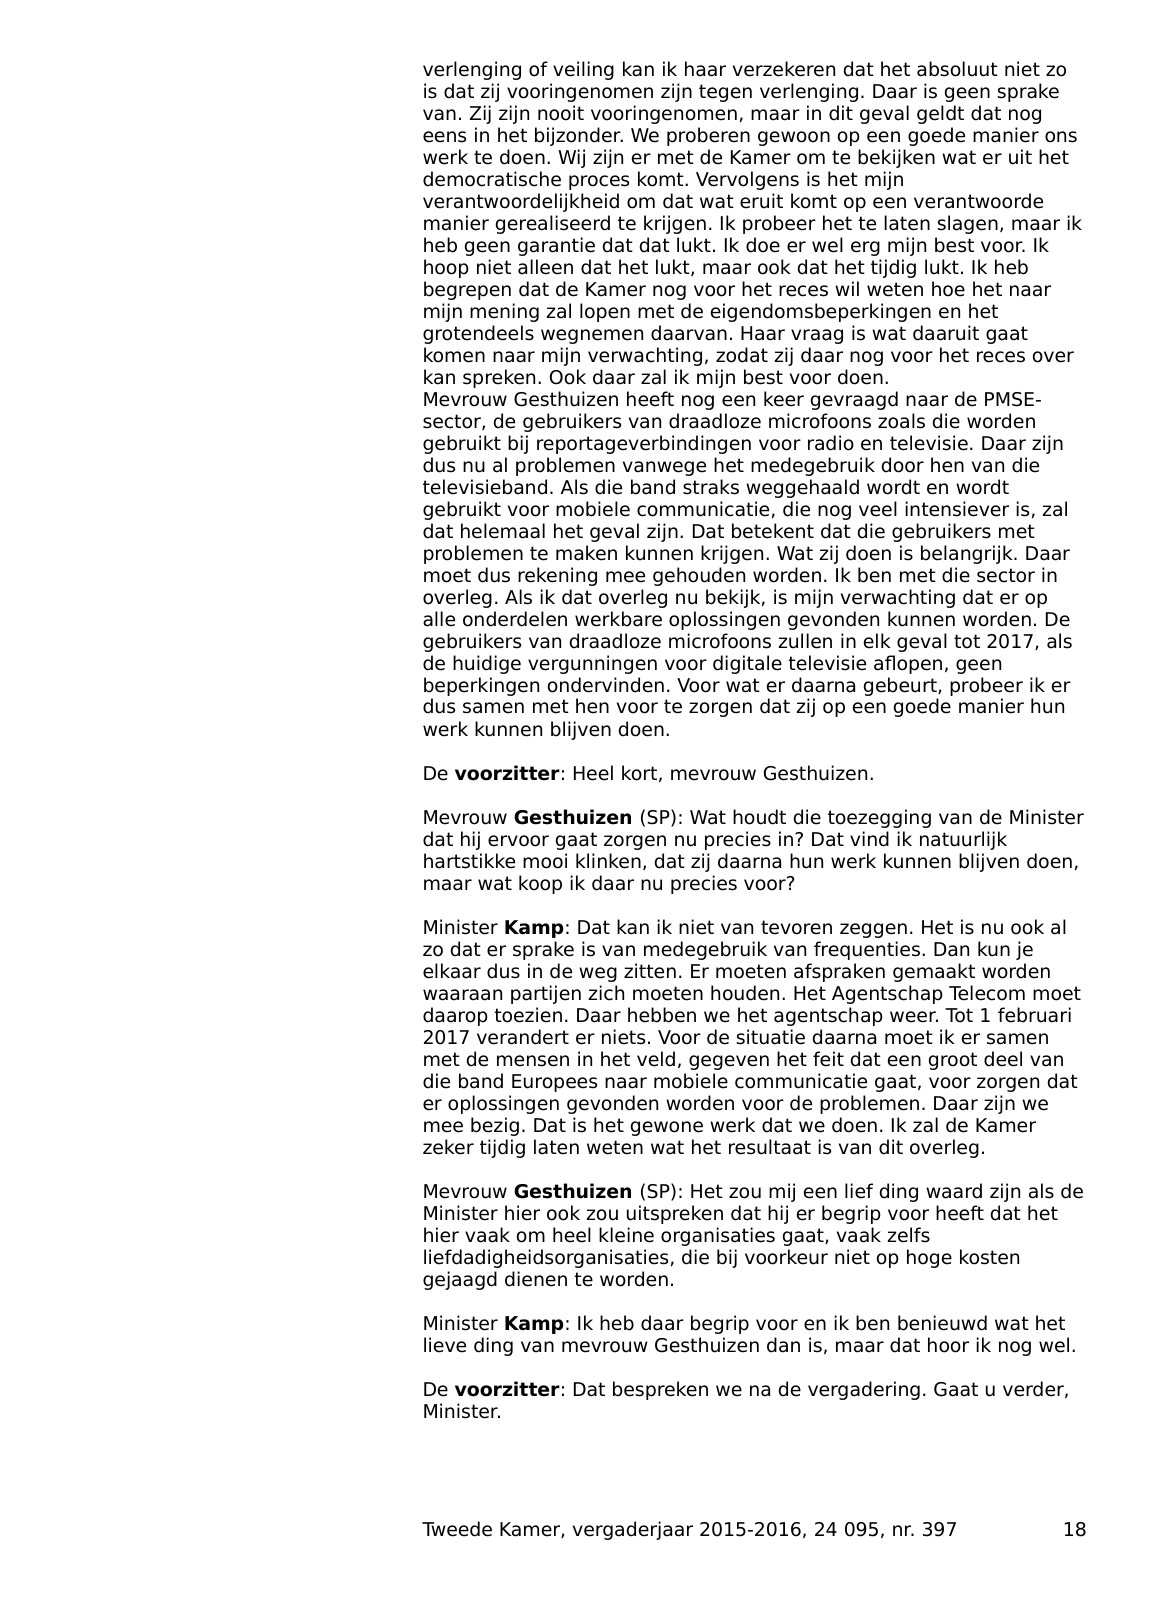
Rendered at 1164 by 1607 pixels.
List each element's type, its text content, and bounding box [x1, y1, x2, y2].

text Mevrouw Gesthuizen (SP): Wat houdt die toezegging van de Minister dat hij ervoor gaat zorgen nu precies in? Dat vind ik natuurlijk hartstikke mooi klinken, dat zij daarna hun werk kunnen blijven doen, maar wat koop ik daar nu precies voor? [422, 807, 1087, 895]
text Mevrouw Gesthuizen heeft nog een keer gevraagd naar de PMSE-sector, de gebruikers van draadloze microfoons zoals die worden gebruikt bij reportageverbindingen voor radio en televisie. Daar zijn dus nu al problemen vanwege het medegebruik door hen van die televisieband. Als die band straks weggehaald wordt en wordt gebruikt voor mobiele communicatie, die nog veel intensiever is, zal dat helemaal het geval zijn. Dat betekent dat die gebruikers met problemen te maken kunnen krijgen. Wat zij doen is belangrijk. Daar moet dus rekening mee gehouden worden. Ik ben met die sector in overleg. Als ik dat overleg nu bekijk, is mijn verwachting dat er op alle onderdelen werkbare oplossingen gevonden kunnen worden. De gebruikers van draadloze microfoons zullen in elk geval tot 2017, als de huidige vergunningen voor digitale televisie aflopen, geen beperkingen ondervinden. Voor wat er daarna gebeurt, probeer ik er dus samen met hen voor te zorgen dat zij op een goede manier hun werk kunnen blijven doen. [422, 389, 1087, 740]
text verlenging of veiling kan ik haar verzekeren dat het absoluut niet zo is dat zij vooringenomen zijn tegen verlenging. Daar is geen sprake van. Zij zijn nooit vooringenomen, maar in dit geval geldt dat nog eens in het bijzonder. We proberen gewoon op een goede manier ons werk te doen. Wij zijn er met de Kamer om te bekijken wat er uit het democratische proces komt. Vervolgens is het mijn verantwoordelijkheid om dat wat eruit komt op een verantwoorde manier gerealiseerd te krijgen. Ik probeer het te laten slagen, maar ik heb geen garantie dat dat lukt. Ik doe er wel erg mijn best voor. Ik hoop niet alleen dat het lukt, maar ook dat het tijdig lukt. Ik heb begrepen dat de Kamer nog voor het reces wil weten hoe het naar mijn mening zal lopen met de eigendomsbeperkingen en het grotendeels wegnemen daarvan. Haar vraag is wat daaruit gaat komen naar mijn verwachting, zodat zij daar nog voor het reces over kan spreken. Ook daar zal ik mijn best voor doen. [422, 59, 1087, 389]
text Mevrouw Gesthuizen (SP): Het zou mij een lief ding waard zijn als de Minister hier ook zou uitspreken dat hij er begrip voor heeft dat het hier vaak om heel kleine organisaties gaat, vaak zelfs liefdadigheidsorganisaties, die bij voorkeur niet op hoge kosten gejaagd dienen te worden. [422, 1181, 1087, 1291]
text De voorzitter: Heel kort, mevrouw Gesthuizen. [422, 763, 1087, 784]
text De voorzitter: Dat bespreken we na de vergadering. Gaat u verder, Minister. [422, 1379, 1087, 1423]
text Minister Kamp: Dat kan ik niet van tevoren zeggen. Het is nu ook al zo dat er sprake is van medegebruik van frequenties. Dan kun je elkaar dus in de weg zitten. Er moeten afspraken gemaakt worden waaraan partijen zich moeten houden. Het Agentschap Telecom moet daarop toezien. Daar hebben we het agentschap weer. Tot 1 februari 2017 verandert er niets. Voor de situatie daarna moet ik er samen met de mensen in het veld, gegeven het feit dat een groot deel van die band Europees naar mobiele communicatie gaat, voor zorgen dat er oplossingen gevonden worden voor de problemen. Daar zijn we mee bezig. Dat is het gewone werk dat we doen. Ik zal de Kamer zeker tijdig laten weten wat het resultaat is van dit overleg. [422, 917, 1087, 1159]
text Minister Kamp: Ik heb daar begrip voor en ik ben benieuwd wat het lieve ding van mevrouw Gesthuizen dan is, maar dat hoor ik nog wel. [422, 1313, 1087, 1357]
